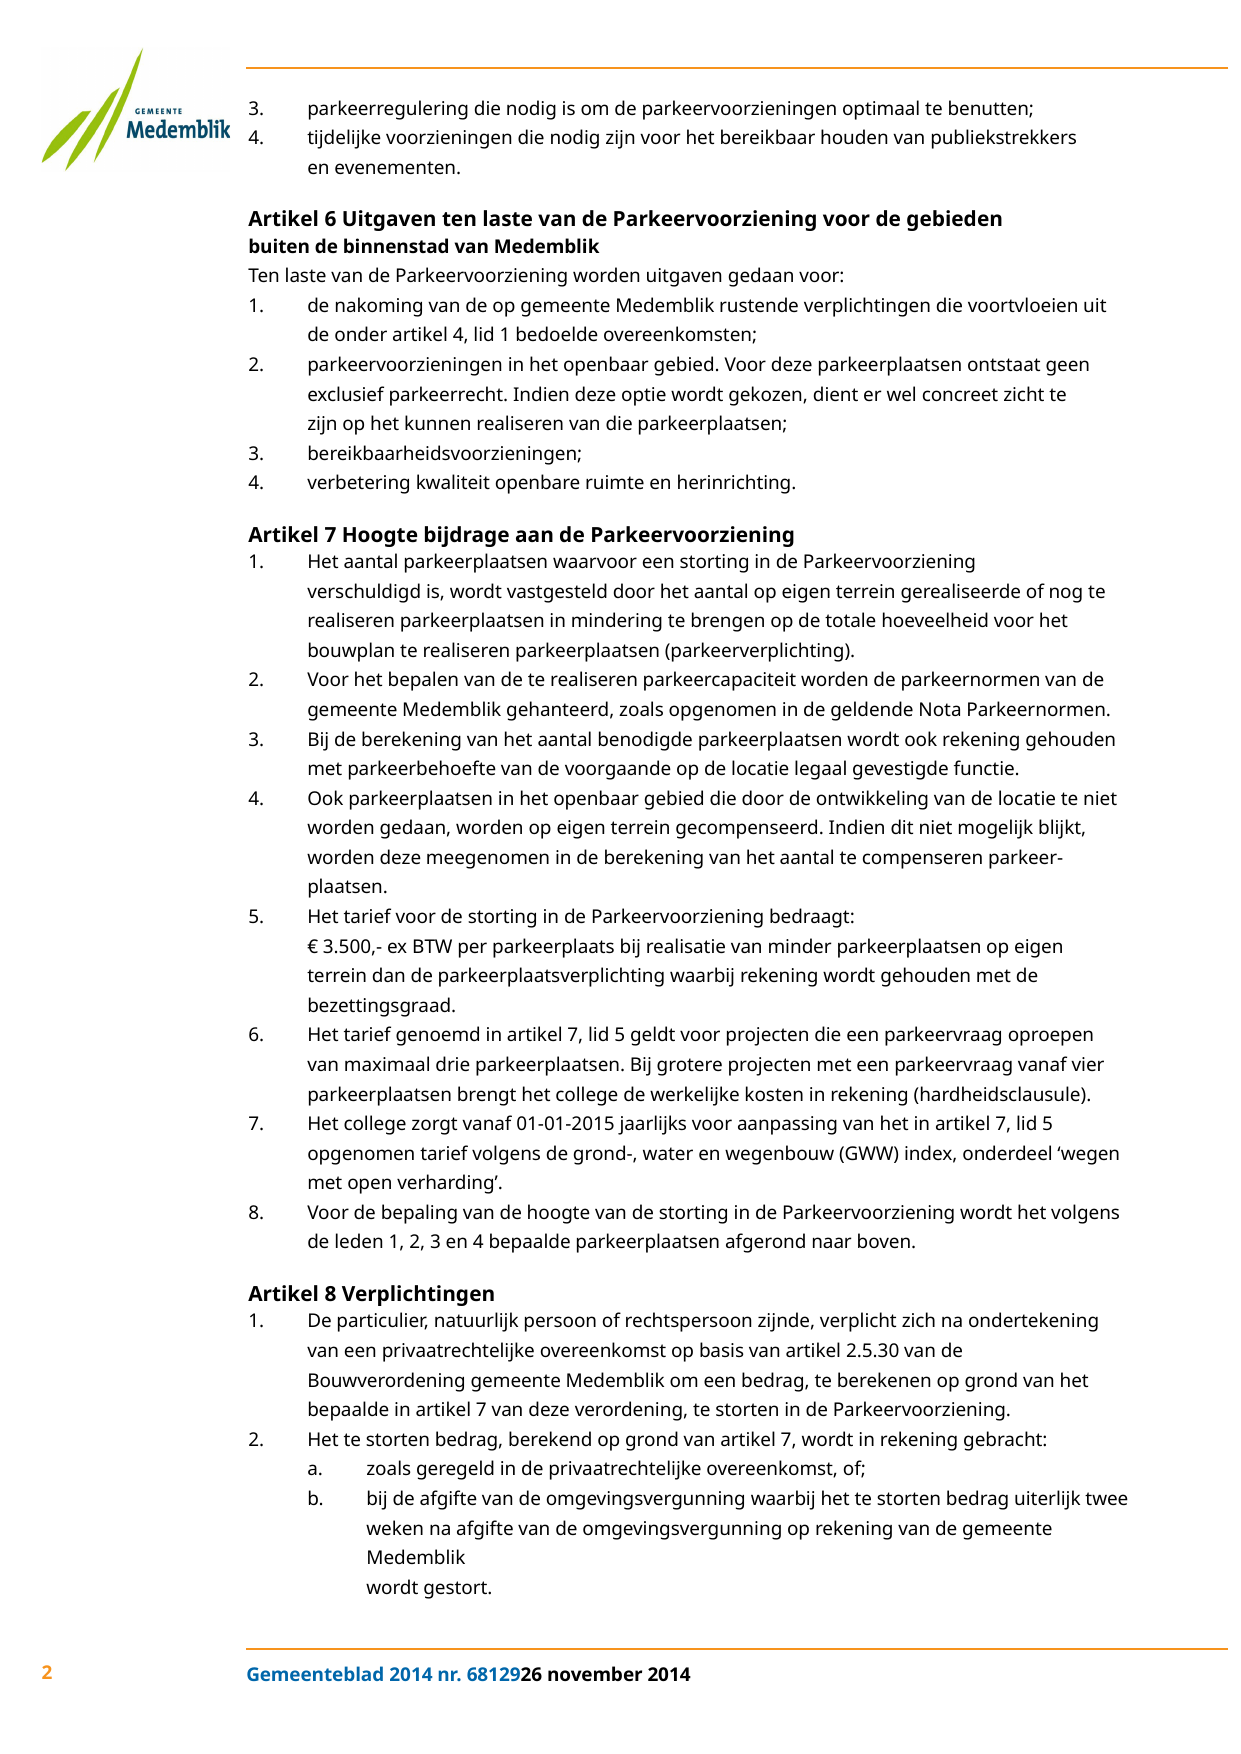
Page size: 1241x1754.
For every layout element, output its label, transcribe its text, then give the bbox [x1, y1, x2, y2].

list worden gedaan, worden op eigen terrein gecompenseerd. Indien dit niet mogelijk blijkt, [248, 814, 1152, 840]
text Ten laste van de Parkeervoorziening worden uitgaven gedaan voor: [248, 262, 1152, 288]
list exclusief parkeerrecht. Indien deze optie wordt gekozen, dient er wel concreet zicht te [248, 381, 1152, 406]
list met parkeerbehoefte van de voorgaande op de locatie legaal gevestigde functie. [248, 755, 1152, 781]
text Artikel 7 Hoogte bijdrage aan de Parkeervoorziening [248, 520, 1152, 548]
list de onder artikel 4, lid 1 bedoelde overeenkomsten; [248, 322, 1152, 347]
list parkeerplaatsen brengt het college de werkelijke kosten in rekening (hardheidsclausule). [248, 1081, 1152, 1107]
list Voor het bepalen van de te realiseren parkeercapaciteit worden de parkeernormen van de [248, 667, 1152, 692]
list de leden 1, 2, 3 en 4 bepaalde parkeerplaatsen afgerond naar boven. [248, 1229, 1152, 1254]
list parkeervoorzieningen in het openbaar gebied. Voor deze parkeerplaatsen ontstaat geen [248, 351, 1152, 377]
list realiseren parkeerplaatsen in mindering te brengen op de totale hoeveelheid voor het [248, 607, 1152, 633]
list Het aantal parkeerplaatsen waarvoor een storting in de Parkeervoorziening [248, 548, 1152, 574]
list De particulier, natuurlijk persoon of rechtspersoon zijnde, verplicht zich na ondertekening [248, 1308, 1152, 1333]
list plaatsen. [248, 874, 1152, 899]
list bouwplan te realiseren parkeerplaatsen (parkeerverplichting). [248, 637, 1152, 663]
list worden deze meegenomen in de berekening van het aantal te compenseren parkeer- [248, 844, 1152, 870]
text Artikel 6 Uitgaven ten laste van de Parkeervoorziening voor de gebieden [248, 204, 1152, 233]
list van maximaal drie parkeerplaatsen. Bij grotere projecten met een parkeervraag vanaf vier [248, 1051, 1152, 1077]
list Het tarief genoemd in artikel 7, lid 5 geldt voor projecten die een parkeervraag oproepen [248, 1022, 1152, 1047]
list bepaalde in artikel 7 van deze verordening, te storten in de Parkeervoorziening. [248, 1396, 1152, 1422]
list en evenementen. [248, 154, 1152, 180]
list zoals geregeld in de privaatrechtelijke overeenkomst, of; [307, 1456, 1152, 1481]
list verbetering kwaliteit openbare ruimte en herinrichting. [248, 469, 1152, 495]
list verschuldigd is, wordt vastgesteld door het aantal op eigen terrein gerealiseerde of nog te [248, 578, 1152, 604]
text buiten de binnenstad van Medemblik [248, 233, 1152, 258]
list bezettingsgraad. [248, 992, 1152, 1018]
text Artikel 8 Verplichtingen [248, 1279, 1152, 1308]
list tijdelijke voorzieningen die nodig zijn voor het bereikbaar houden van publiekstrekkers [248, 124, 1152, 150]
list Het tarief voor de storting in de Parkeervoorziening bedraagt: [248, 903, 1152, 929]
list opgenomen tarief volgens de grond-, water en wegenbouw (GWW) index, onderdeel ‘wegen [248, 1140, 1152, 1166]
list met open verharding’. [248, 1169, 1152, 1195]
list Het te storten bedrag, berekend op grond van artikel 7, wordt in rekening gebracht: [248, 1426, 1152, 1452]
list Bij de berekening van het aantal benodigde parkeerplaatsen wordt ook rekening gehouden [248, 726, 1152, 752]
list gemeente Medemblik gehanteerd, zoals opgenomen in de geldende Nota Parkeernormen. [248, 696, 1152, 722]
list bij de afgifte van de omgevingsvergunning waarbij het te storten bedrag uiterlijk twee [307, 1485, 1152, 1511]
list weken na afgifte van de omgevingsvergunning op rekening van de gemeente Medemblik [307, 1515, 1152, 1570]
list Het college zorgt vanaf 01-01-2015 jaarlijks voor aanpassing van het in artikel 7, lid 5 [248, 1110, 1152, 1136]
list parkeerregulering die nodig is om de parkeervoorzieningen optimaal te benutten; [248, 95, 1152, 121]
list zijn op het kunnen realiseren van die parkeerplaatsen; [248, 410, 1152, 436]
list van een privaatrechtelijke overeenkomst op basis van artikel 2.5.30 van de [248, 1337, 1152, 1363]
list Ook parkeerplaatsen in het openbaar gebied die door de ontwikkeling van de locatie te niet [248, 785, 1152, 811]
list de nakoming van de op gemeente Medemblik rustende verplichtingen die voortvloeien uit [248, 292, 1152, 318]
list wordt gestort. [307, 1574, 1152, 1599]
list terrein dan de parkeerplaatsverplichting waarbij rekening wordt gehouden met de [248, 962, 1152, 988]
list Voor de bepaling van de hoogte van de storting in de Parkeervoorziening wordt het volgens [248, 1199, 1152, 1225]
list Bouwverordening gemeente Medemblik om een bedrag, te berekenen op grond van het [248, 1367, 1152, 1392]
list bereikbaarheidsvoorzieningen; [248, 440, 1152, 466]
picture [41, 47, 231, 172]
list € 3.500,- ex BTW per parkeerplaats bij realisatie van minder parkeerplaatsen op eigen [248, 933, 1152, 959]
